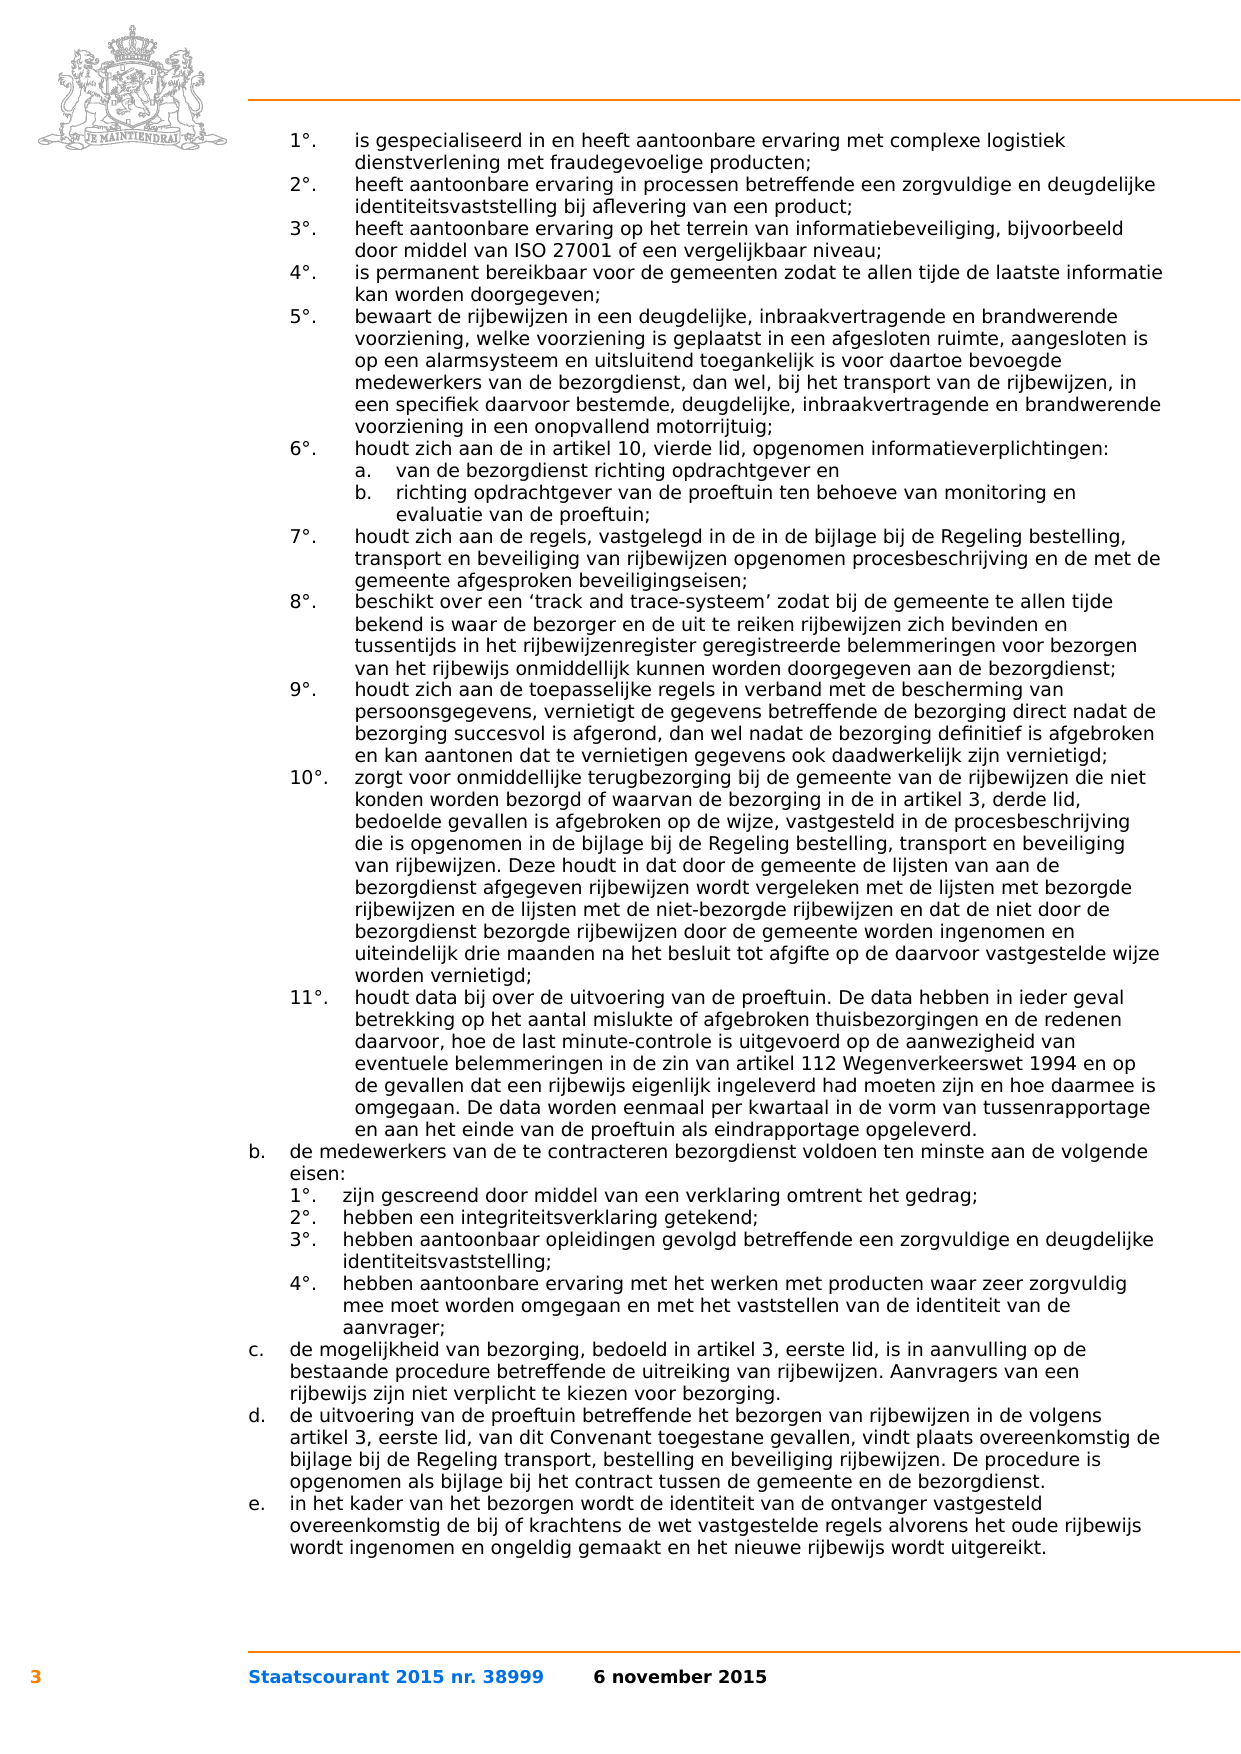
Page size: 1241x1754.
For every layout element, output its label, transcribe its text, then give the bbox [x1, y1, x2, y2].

text 6°. houdt zich aan de in artikel 10, vierde lid, opgenomen informatieverplichtingen: [289, 438, 1163, 459]
text 1°. is gespecialiseerd in en heeft aantoonbare ervaring met complexe logistiek dienstverlening met fraudegevoelige producten; [289, 130, 1163, 174]
text d. de uitvoering van de proeftuin betreffende het bezorgen van rijbewijzen in de volgens artikel 3, eerste lid, van dit Convenant toegestane gevallen, vindt plaats overeenkomstig de bijlage bij de Regeling transport, bestelling en beveiliging rijbewijzen. De procedure is opgenomen als bijlage bij het contract tussen de gemeente en de bezorgdienst. [248, 1405, 1163, 1493]
text 9°. houdt zich aan de toepasselijke regels in verband met de bescherming van persoonsgegevens, vernietigt de gegevens betreffende de bezorging direct nadat de bezorging succesvol is afgerond, dan wel nadat de bezorging definitief is afgebroken en kan aantonen dat te vernietigen gegevens ook daadwerkelijk zijn vernietigd; [289, 679, 1163, 767]
text 5°. bewaart de rijbewijzen in een deugdelijke, inbraakvertragende en brandwerende voorziening, welke voorziening is geplaatst in een afgesloten ruimte, aangesloten is op een alarmsysteem en uitsluitend toegankelijk is voor daartoe bevoegde medewerkers van de bezorgdienst, dan wel, bij het transport van de rijbewijzen, in een specifiek daarvoor bestemde, deugdelijke, inbraakvertragende en brandwerende voorziening in een onopvallend motorrijtuig; [289, 306, 1163, 438]
text 8°. beschikt over een ‘track and trace-systeem’ zodat bij de gemeente te allen tijde bekend is waar de bezorger en de uit te reiken rijbewijzen zich bevinden en tussentijds in het rijbewijzenregister geregistreerde belemmeringen voor bezorgen van het rijbewijs onmiddellijk kunnen worden doorgegeven aan de bezorgdienst; [289, 591, 1163, 679]
text b. de medewerkers van de te contracteren bezorgdienst voldoen ten minste aan de volgende eisen: [248, 1141, 1163, 1185]
text 2°. heeft aantoonbare ervaring in processen betreffende een zorgvuldige en deugdelijke identiteitsvaststelling bij aflevering van een product; [289, 174, 1163, 218]
text 7°. houdt zich aan de regels, vastgelegd in de in de bijlage bij de Regeling bestelling, transport en beveiliging van rijbewijzen opgenomen procesbeschrijving en de met de gemeente afgesproken beveiligingseisen; [289, 526, 1163, 591]
text b. richting opdrachtgever van de proeftuin ten behoeve van monitoring en evaluatie van de proeftuin; [354, 482, 1163, 526]
text 3°. heeft aantoonbare ervaring op het terrein van informatiebeveiliging, bijvoorbeeld door middel van ISO 27001 of een vergelijkbaar niveau; [289, 218, 1163, 262]
text 4°. is permanent bereikbaar voor de gemeenten zodat te allen tijde de laatste informatie kan worden doorgegeven; [289, 262, 1163, 306]
picture [38, 25, 227, 150]
text 1°. zijn gescreend door middel van een verklaring omtrent het gedrag; [289, 1185, 1163, 1207]
text a. van de bezorgdienst richting opdrachtgever en [354, 459, 1163, 482]
text e. in het kader van het bezorgen wordt de identiteit van de ontvanger vastgesteld overeenkomstig de bij of krachtens de wet vastgestelde regels alvorens het oude rijbewijs wordt ingenomen en ongeldig gemaakt en het nieuwe rijbewijs wordt uitgereikt. [248, 1493, 1163, 1558]
text 10°. zorgt voor onmiddellijke terugbezorging bij de gemeente van de rijbewijzen die niet konden worden bezorgd of waarvan de bezorging in de in artikel 3, derde lid, bedoelde gevallen is afgebroken op de wijze, vastgesteld in de procesbeschrijving die is opgenomen in de bijlage bij de Regeling bestelling, transport en beveiliging van rijbewijzen. Deze houdt in dat door de gemeente de lijsten van aan de bezorgdienst afgegeven rijbewijzen wordt vergeleken met de lijsten met bezorgde rijbewijzen en de lijsten met de niet-bezorgde rijbewijzen en dat de niet door de bezorgdienst bezorgde rijbewijzen door de gemeente worden ingenomen en uiteindelijk drie maanden na het besluit tot afgifte op de daarvoor vastgestelde wijze worden vernietigd; [289, 767, 1163, 987]
text 2°. hebben een integriteitsverklaring getekend; [289, 1207, 1163, 1229]
text 11°. houdt data bij over de uitvoering van de proeftuin. De data hebben in ieder geval betrekking op het aantal mislukte of afgebroken thuisbezorgingen en de redenen daarvoor, hoe de last minute-controle is uitgevoerd op de aanwezigheid van eventuele belemmeringen in de zin van artikel 112 Wegenverkeerswet 1994 en op de gevallen dat een rijbewijs eigenlijk ingeleverd had moeten zijn en hoe daarmee is omgegaan. De data worden eenmaal per kwartaal in de vorm van tussenrapportage en aan het einde van de proeftuin als eindrapportage opgeleverd. [289, 987, 1163, 1141]
text c. de mogelijkheid van bezorging, bedoeld in artikel 3, eerste lid, is in aanvulling op de bestaande procedure betreffende de uitreiking van rijbewijzen. Aanvragers van een rijbewijs zijn niet verplicht te kiezen voor bezorging. [248, 1339, 1163, 1405]
text 4°. hebben aantoonbare ervaring met het werken met producten waar zeer zorgvuldig mee moet worden omgegaan en met het vaststellen van de identiteit van de aanvrager; [289, 1273, 1163, 1339]
text 3°. hebben aantoonbaar opleidingen gevolgd betreffende een zorgvuldige en deugdelijke identiteitsvaststelling; [289, 1229, 1163, 1273]
